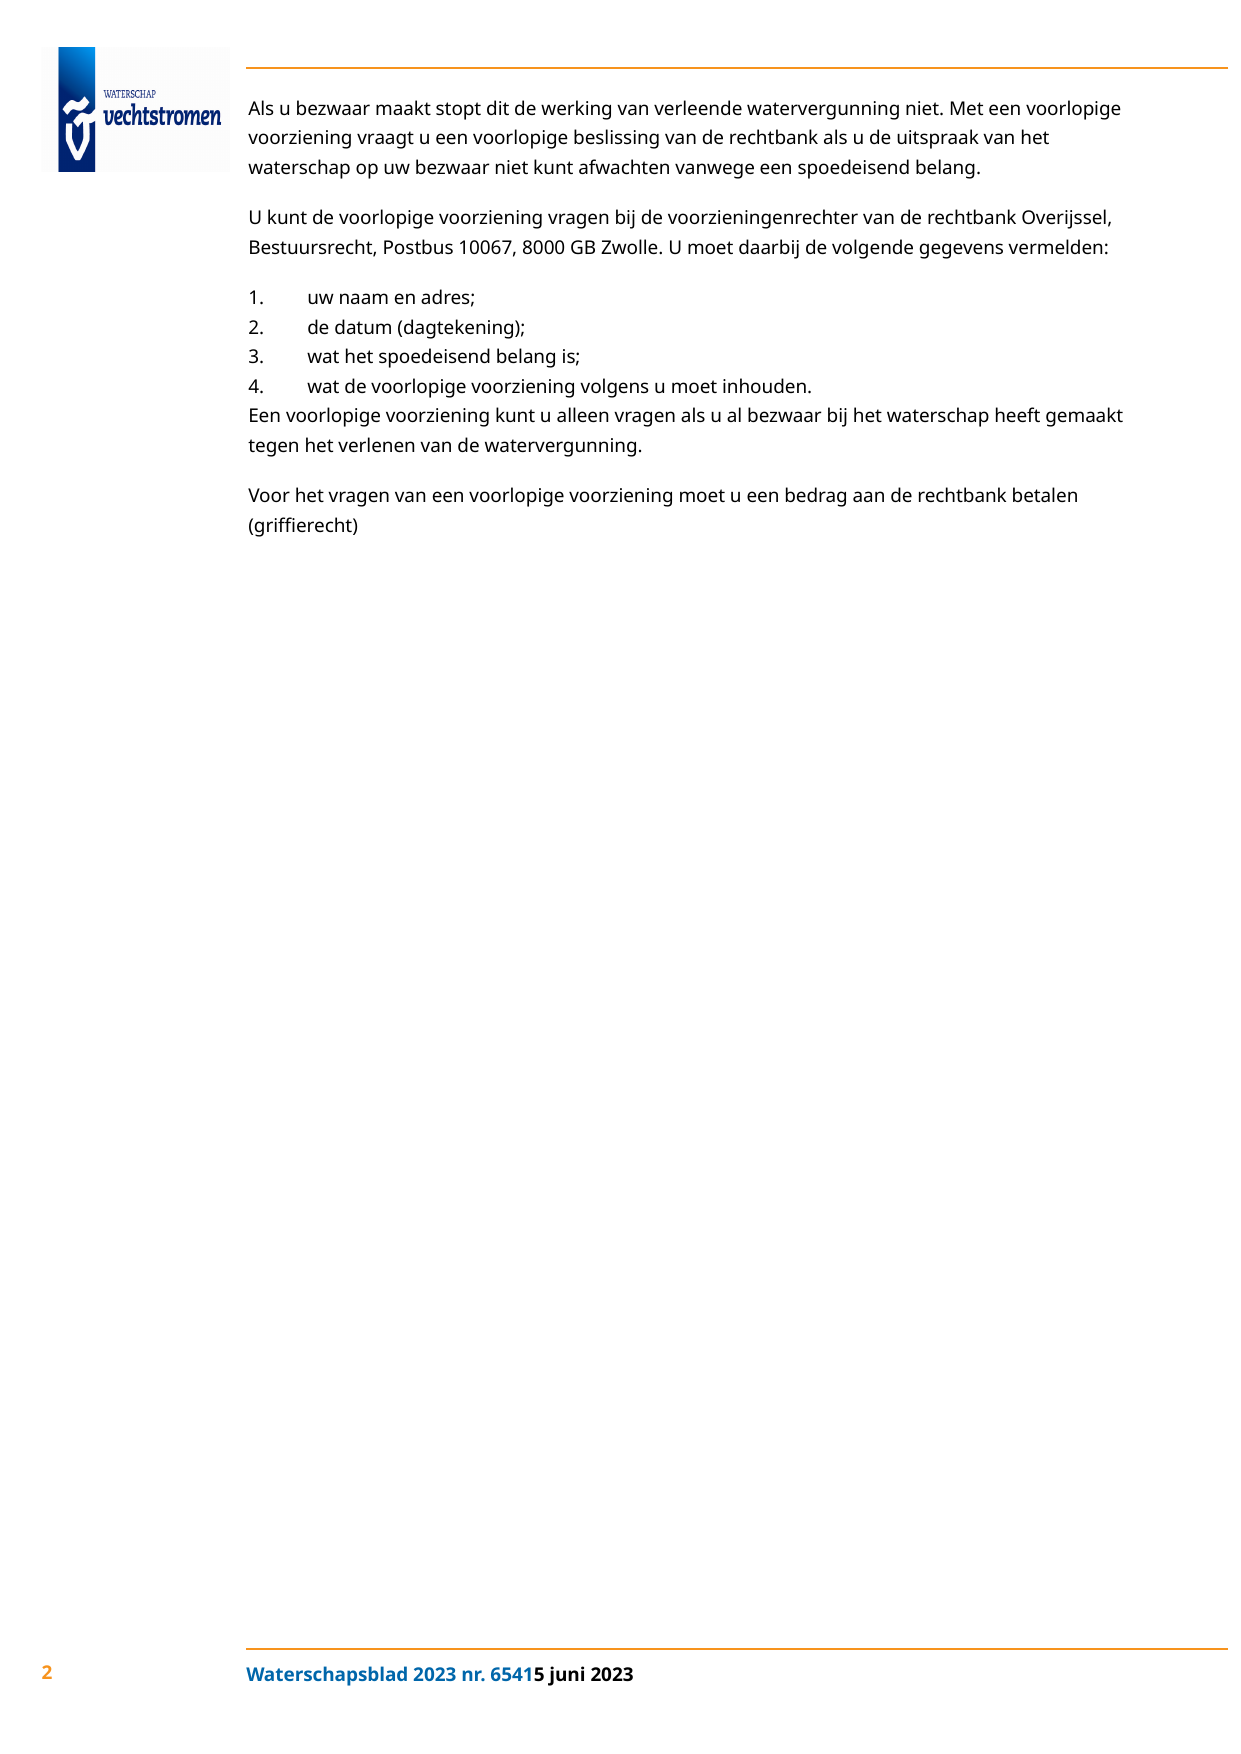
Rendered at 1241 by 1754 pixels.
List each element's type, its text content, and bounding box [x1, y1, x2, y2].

text Als u bezwaar maakt stopt dit de werking van verleende watervergunning niet. Met een voorlopige voorziening vraagt u een voorlopige beslissing van de rechtbank als u de uitspraak van het waterschap op uw bezwaar niet kunt afwachten vanwege een spoedeisend belang. [248, 95, 1152, 180]
text U kunt de voorlopige voorziening vragen bij de voorzieningenrechter van de rechtbank Overijssel, Bestuursrecht, Postbus 10067, 8000 GB Zwolle. U moet daarbij de volgende gegevens vermelden: [248, 204, 1152, 260]
text Een voorlopige voorziening kunt u alleen vragen als u al bezwaar bij het waterschap heeft gemaakt tegen het verlenen van de watervergunning. [248, 403, 1152, 458]
list de datum (dagtekening); [248, 314, 1152, 340]
text Voor het vragen van een voorlopige voorziening moet u een bedrag aan de rechtbank betalen (griffierecht) [248, 483, 1152, 538]
list uw naam en adres; [248, 284, 1152, 310]
picture [41, 47, 231, 172]
list wat het spoedeisend belang is; [248, 343, 1152, 369]
list wat de voorlopige voorziening volgens u moet inhouden. [248, 373, 1152, 399]
